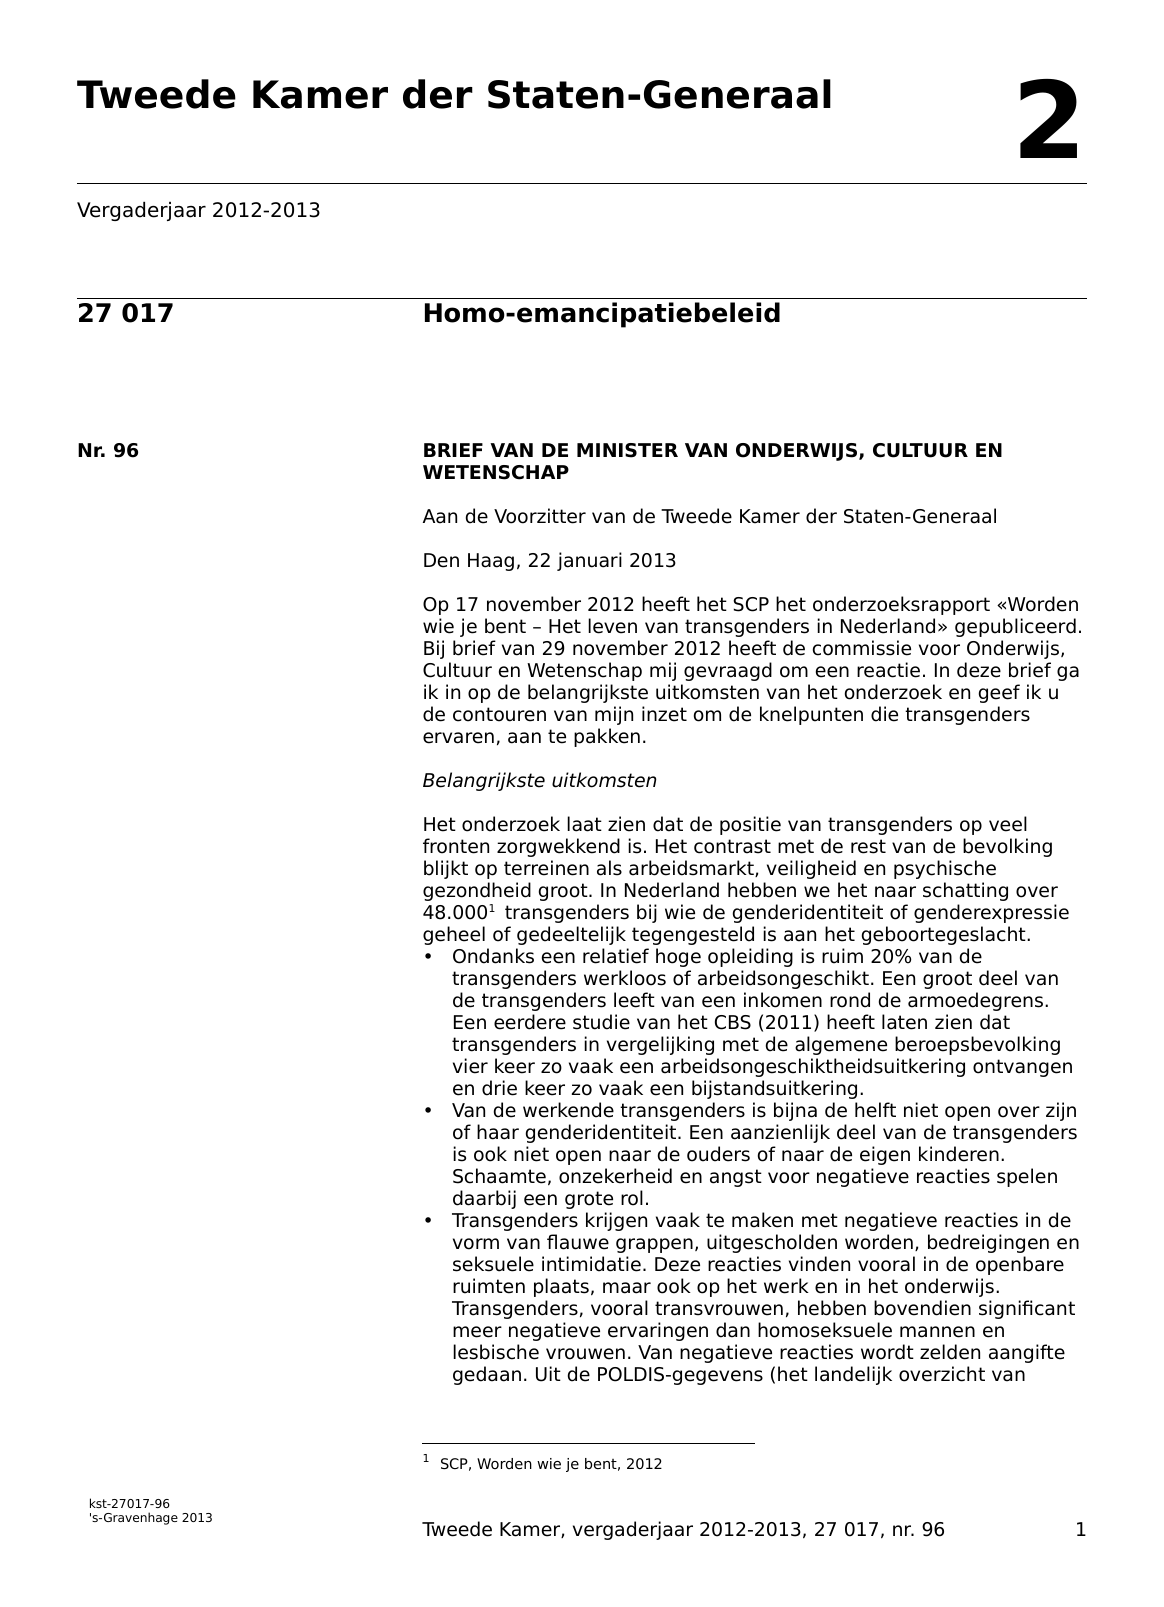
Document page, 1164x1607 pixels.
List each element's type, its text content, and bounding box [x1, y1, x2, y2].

text kst-27017-96 [88, 1497, 323, 1511]
subtitle Nr. 96 BRIEF VAN DE MINISTER VAN ONDERWIJS, CULTUUR EN WETENSCHAP [77, 440, 1087, 484]
subtitle Belangrijkste uitkomsten [422, 770, 1087, 792]
text Aan de Voorzitter van de Tweede Kamer der Staten-Generaal [422, 506, 1087, 528]
text Den Haag, 22 januari 2013 [422, 550, 1087, 572]
text • Transgenders krijgen vaak te maken met negatieve reacties in de vorm van flauwe grappen, uitgescholden worden, bedreigingen en seksuele intimidatie. Deze reacties vinden vooral in de openbare ruimten plaats, maar ook op het werk en in het onderwijs. Transgenders, vooral transvrouwen, hebben bovendien significant meer negatieve ervaringen dan homoseksuele mannen en lesbische vrouwen. Van negatieve reacties wordt zelden aangifte gedaan. Uit de POLDIS-gegevens (het landelijk overzicht van [422, 1210, 1087, 1386]
text 's-Gravenhage 2013 [88, 1511, 323, 1525]
table_header 2 [886, 59, 1087, 183]
text • Van de werkende transgenders is bijna de helft niet open over zijn of haar genderidentiteit. Een aanzienlijk deel van de transgenders is ook niet open naar de ouders of naar de eigen kinderen. Schaamte, onzekerheid en angst voor negatieve reacties spelen daarbij een grote rol. [422, 1100, 1087, 1210]
text Op 17 november 2012 heeft het SCP het onderzoeksrapport «Worden wie je bent – Het leven van transgenders in Nederland» gepubliceerd. Bij brief van 29 november 2012 heeft de commissie voor Onderwijs, Cultuur en Wetenschap mij gevraagd om een reactie. In deze brief ga ik in op de belangrijkste uitkomsten van het onderzoek en geef ik u de contouren van mijn inzet om de knelpunten die transgenders ervaren, aan te pakken. [422, 594, 1087, 748]
text • Ondanks een relatief hoge opleiding is ruim 20% van de transgenders werkloos of arbeidsongeschikt. Een groot deel van de transgenders leeft van een inkomen rond de armoedegrens. Een eerdere studie van het CBS (2011) heeft laten zien dat transgenders in vergelijking met de algemene beroepsbevolking vier keer zo vaak een arbeidsongeschiktheidsuitkering ontvangen en drie keer zo vaak een bijstandsuitkering. [422, 946, 1087, 1100]
table_cell Vergaderjaar 2012-2013 [77, 184, 1087, 298]
text SCP, Worden wie je bent, 2012 [422, 1452, 1087, 1474]
table_header Tweede Kamer der Staten-Generaal [77, 59, 886, 183]
text Het onderzoek laat zien dat de positie van transgenders op veel fronten zorgwekkend is. Het contrast met de rest van de bevolking blijkt op terreinen als arbeidsmarkt, veiligheid en psychische gezondheid groot. In Nederland hebben we het naar schatting over 48.000 transgenders bij wie de genderidentiteit of genderexpressie geheel of gedeeltelijk tegengesteld is aan het geboortegeslacht. [422, 814, 1087, 946]
subtitle 27 017 Homo-emancipatiebeleid [77, 299, 1087, 329]
